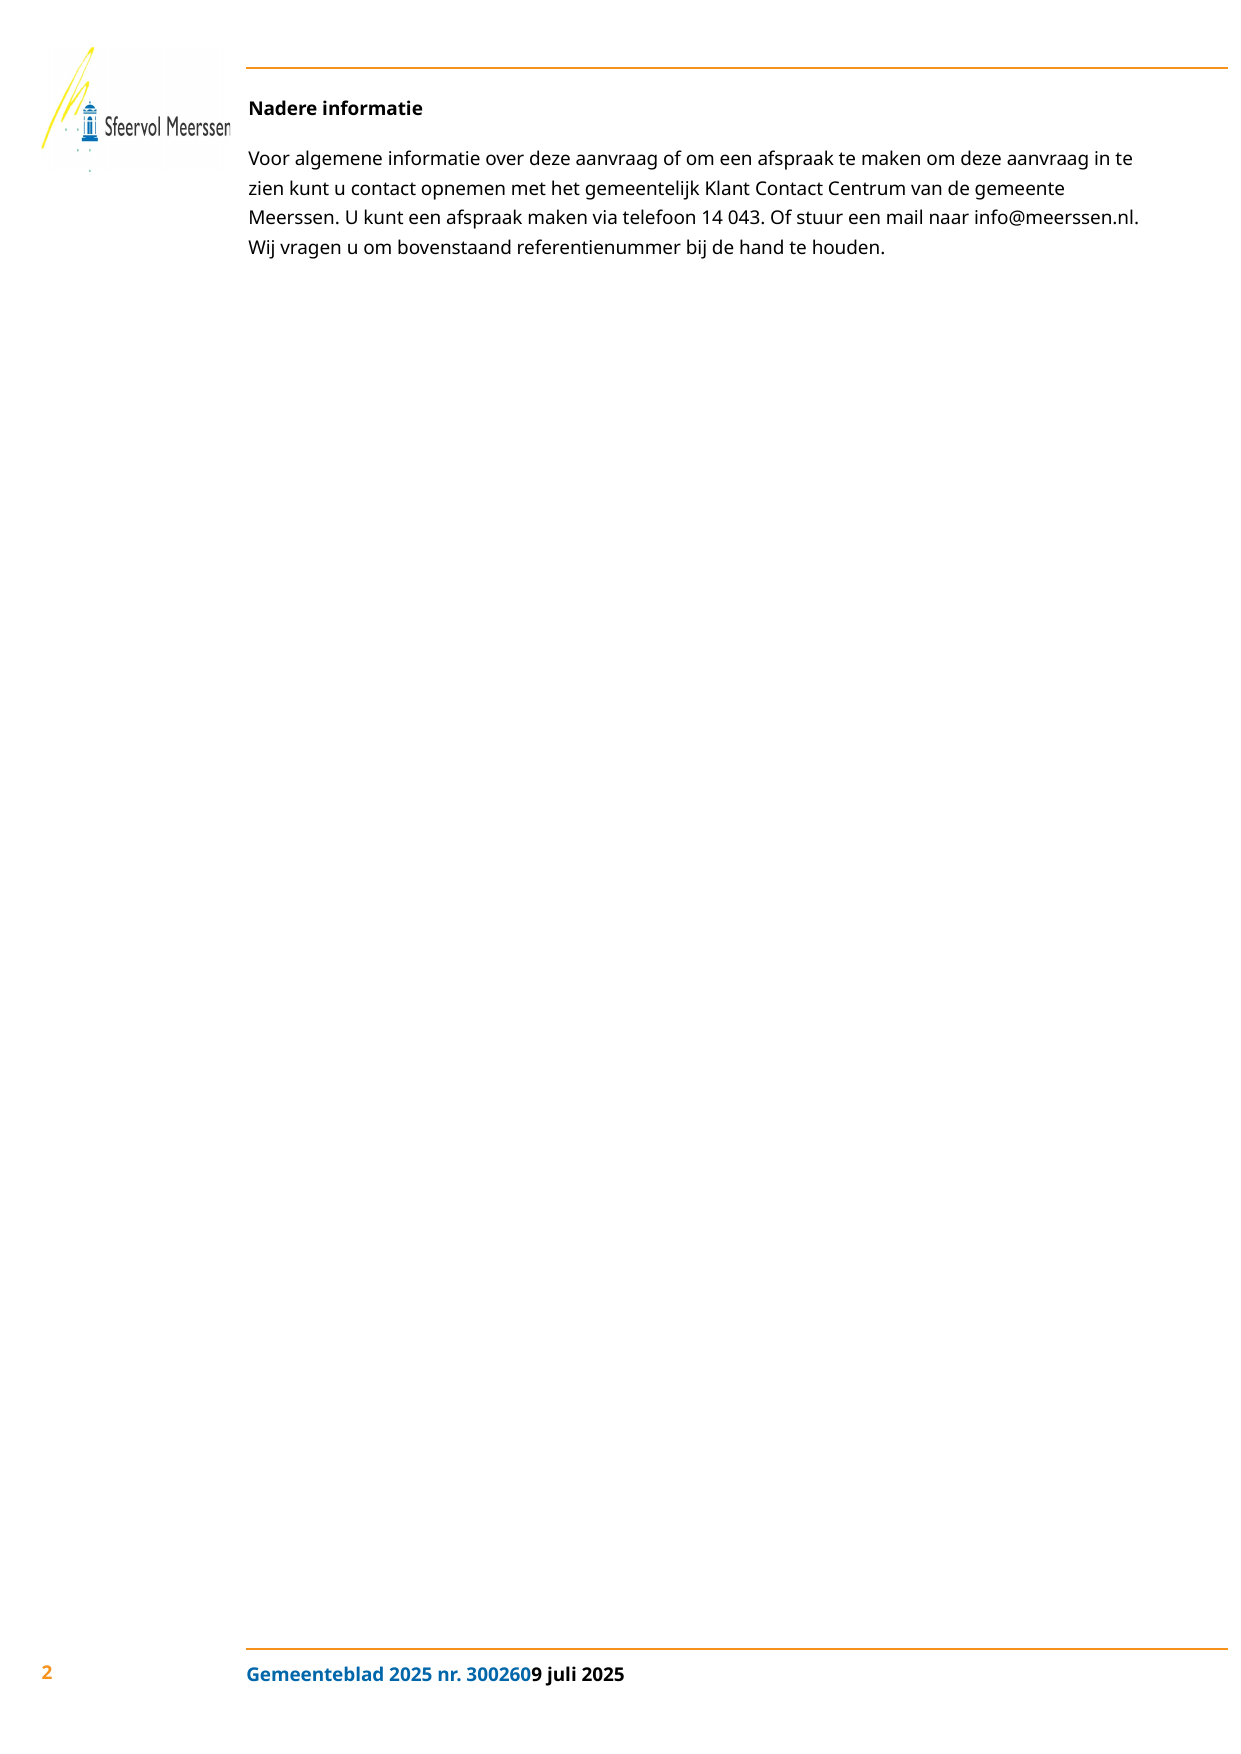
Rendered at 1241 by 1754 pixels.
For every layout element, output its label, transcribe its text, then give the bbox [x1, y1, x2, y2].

text Voor algemene informatie over deze aanvraag of om een afspraak te maken om deze aanvraag in te zien kunt u contact opnemen met het gemeentelijk Klant Contact Centrum van de gemeente Meerssen. U kunt een afspraak maken via telefoon 14 043. Of stuur een mail naar info@meerssen.nl. Wij vragen u om bovenstaand referentienummer bij de hand te houden. [248, 145, 1152, 260]
text Nadere informatie [248, 95, 1152, 121]
picture [41, 47, 231, 172]
